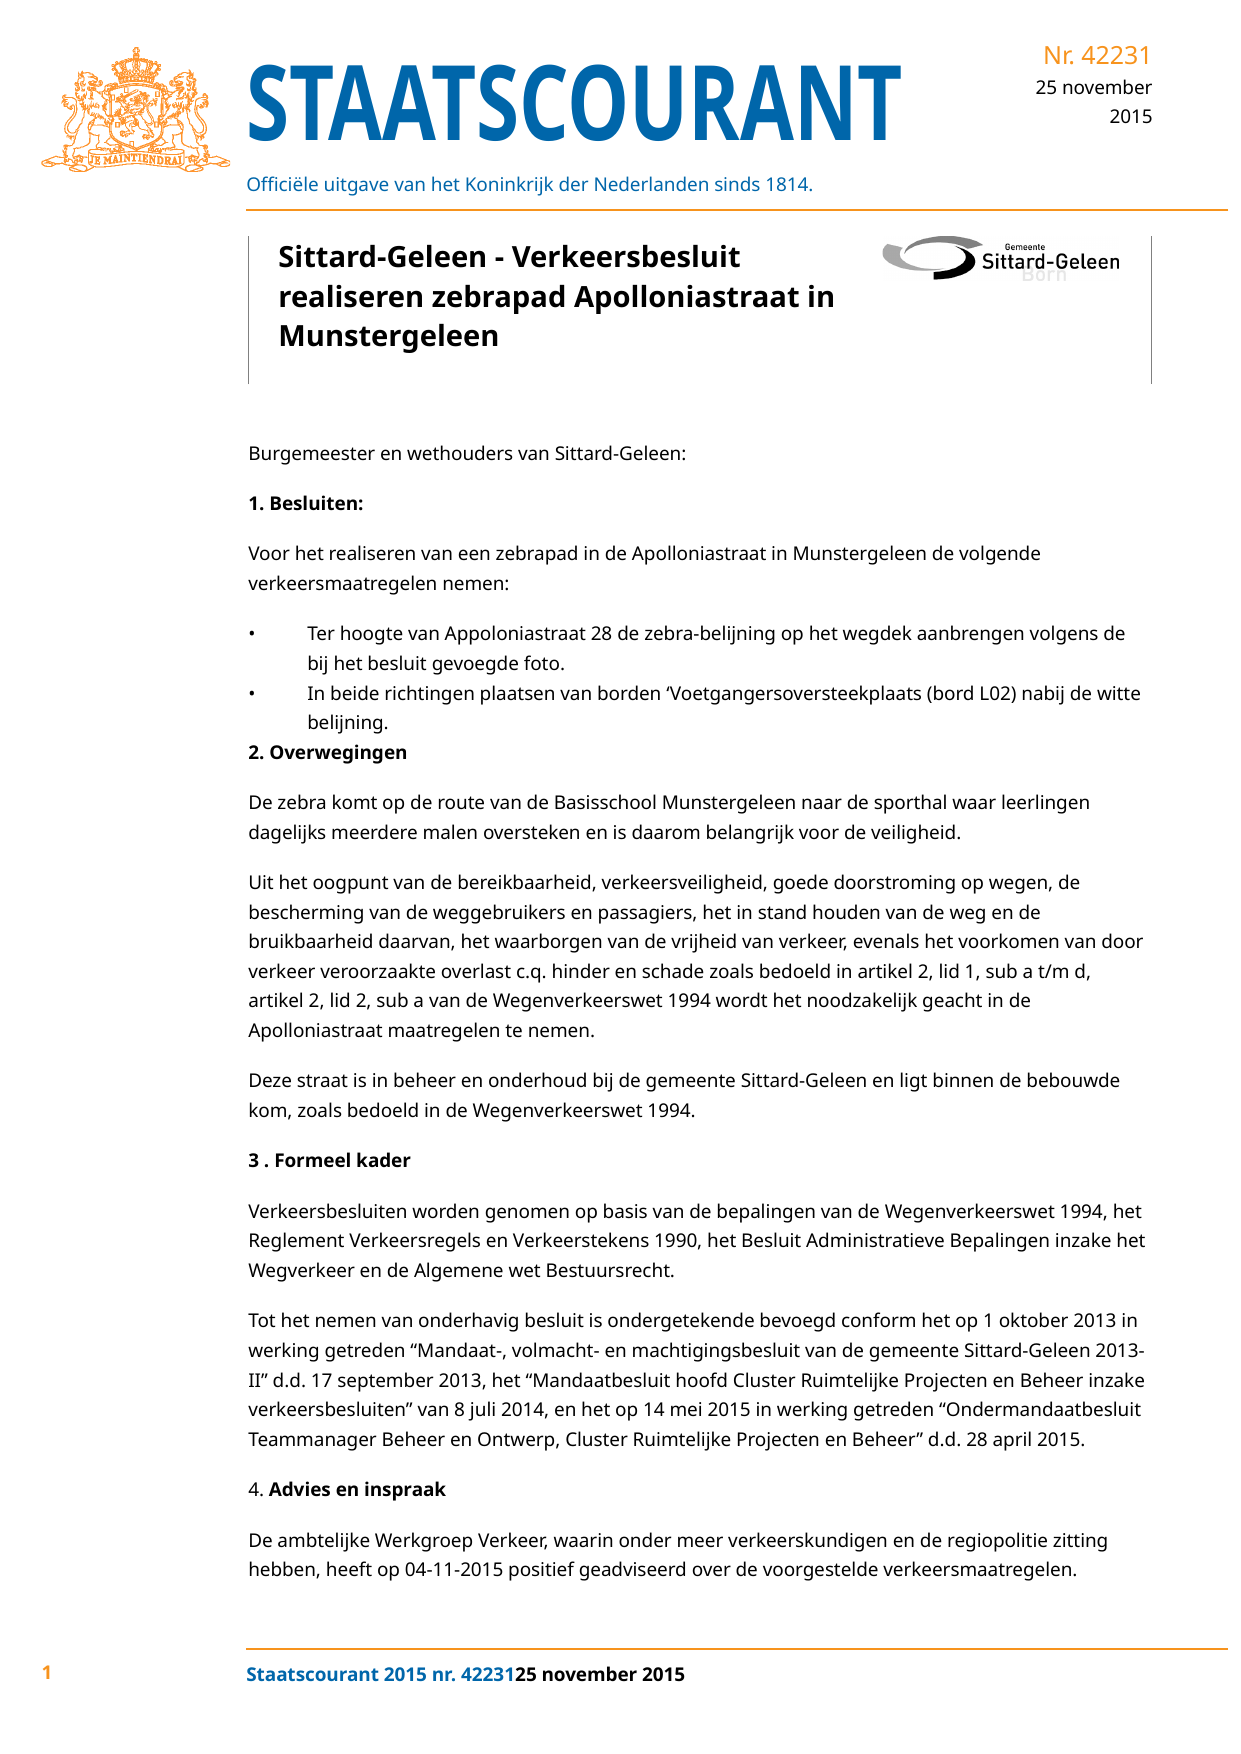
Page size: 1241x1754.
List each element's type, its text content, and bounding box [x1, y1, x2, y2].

text Uit het oogpunt van de bereikbaarheid, verkeersveiligheid, goede doorstroming op wegen, de bescherming van de weggebruikers en passagiers, het in stand houden van de weg en de bruikbaarheid daarvan, het waarborgen van de vrijheid van verkeer, evenals het voorkomen van door verkeer veroorzaakte overlast c.q. hinder en schade zoals bedoeld in artikel 2, lid 1, sub a t/m d, artikel 2, lid 2, sub a van de Wegenverkeerswet 1994 wordt het noodzakelijk geacht in de Apolloniastraat maatregelen te nemen. [248, 869, 1152, 1043]
table_header Sittard-Geleen - Verkeersbesluit realiseren zebrapad Apolloniastraat in Munstergeleen [249, 236, 850, 384]
text Voor het realiseren van een zebrapad in de Apolloniastraat in Munstergeleen de volgende verkeersmaatregelen nemen: [248, 541, 1152, 596]
list Ter hoogte van Appoloniastraat 28 de zebra-belijning op het wegdek aanbrengen volgens de bij het besluit gevoegde foto. [248, 621, 1152, 676]
text Burgemeester en wethouders van Sittard-Geleen: [248, 440, 1152, 465]
text De zebra komt op de route van de Basisschool Munstergeleen naar de sporthal waar leerlingen dagelijks meerdere malen oversteken en is daarom belangrijk voor de veiligheid. [248, 789, 1152, 844]
picture [41, 47, 231, 172]
list In beide richtingen plaatsen van borden ‘Voetgangersoversteekplaats (bord L02) nabij de witte belijning. [248, 680, 1152, 735]
text Verkeersbesluiten worden genomen op basis van de bepalingen van de Wegenverkeerswet 1994, het Reglement Verkeersregels en Verkeerstekens 1990, het Besluit Administratieve Bepalingen inzake het Wegverkeer en de Algemene wet Bestuursrecht. [248, 1198, 1152, 1283]
text Tot het nemen van onderhavig besluit is ondergetekende bevoegd conform het op 1 oktober 2013 in werking getreden “Mandaat-, volmacht- en machtigingsbesluit van de gemeente Sittard-Geleen 2013-II” d.d. 17 september 2013, het “Mandaatbesluit hoofd Cluster Ruimtelijke Projecten en Beheer inzake verkeersbesluiten” van 8 juli 2014, en het op 14 mei 2015 in werking getreden “Ondermandaatbesluit Teammanager Beheer en Ontwerp, Cluster Ruimtelijke Projecten en Beheer” d.d. 28 april 2015. [248, 1308, 1152, 1452]
picture [882, 236, 1119, 281]
text Deze straat is in beheer en onderhoud bij de gemeente Sittard-Geleen en ligt binnen de bebouwde kom, zoals bedoeld in de Wegenverkeerswet 1994. [248, 1068, 1152, 1123]
table_header [850, 236, 1151, 384]
text De ambtelijke Werkgroep Verkeer, waarin onder meer verkeerskundigen en de regiopolitie zitting hebben, heeft op 04-11-2015 positief geadviseerd over de voorgestelde verkeersmaatregelen. [248, 1527, 1152, 1582]
text 2. Overwegingen [248, 739, 1152, 764]
text 4. Advies en inspraak [248, 1476, 1152, 1502]
text 1. Besluiten: [248, 490, 1152, 516]
text 3 . Formeel kader [248, 1148, 1152, 1173]
